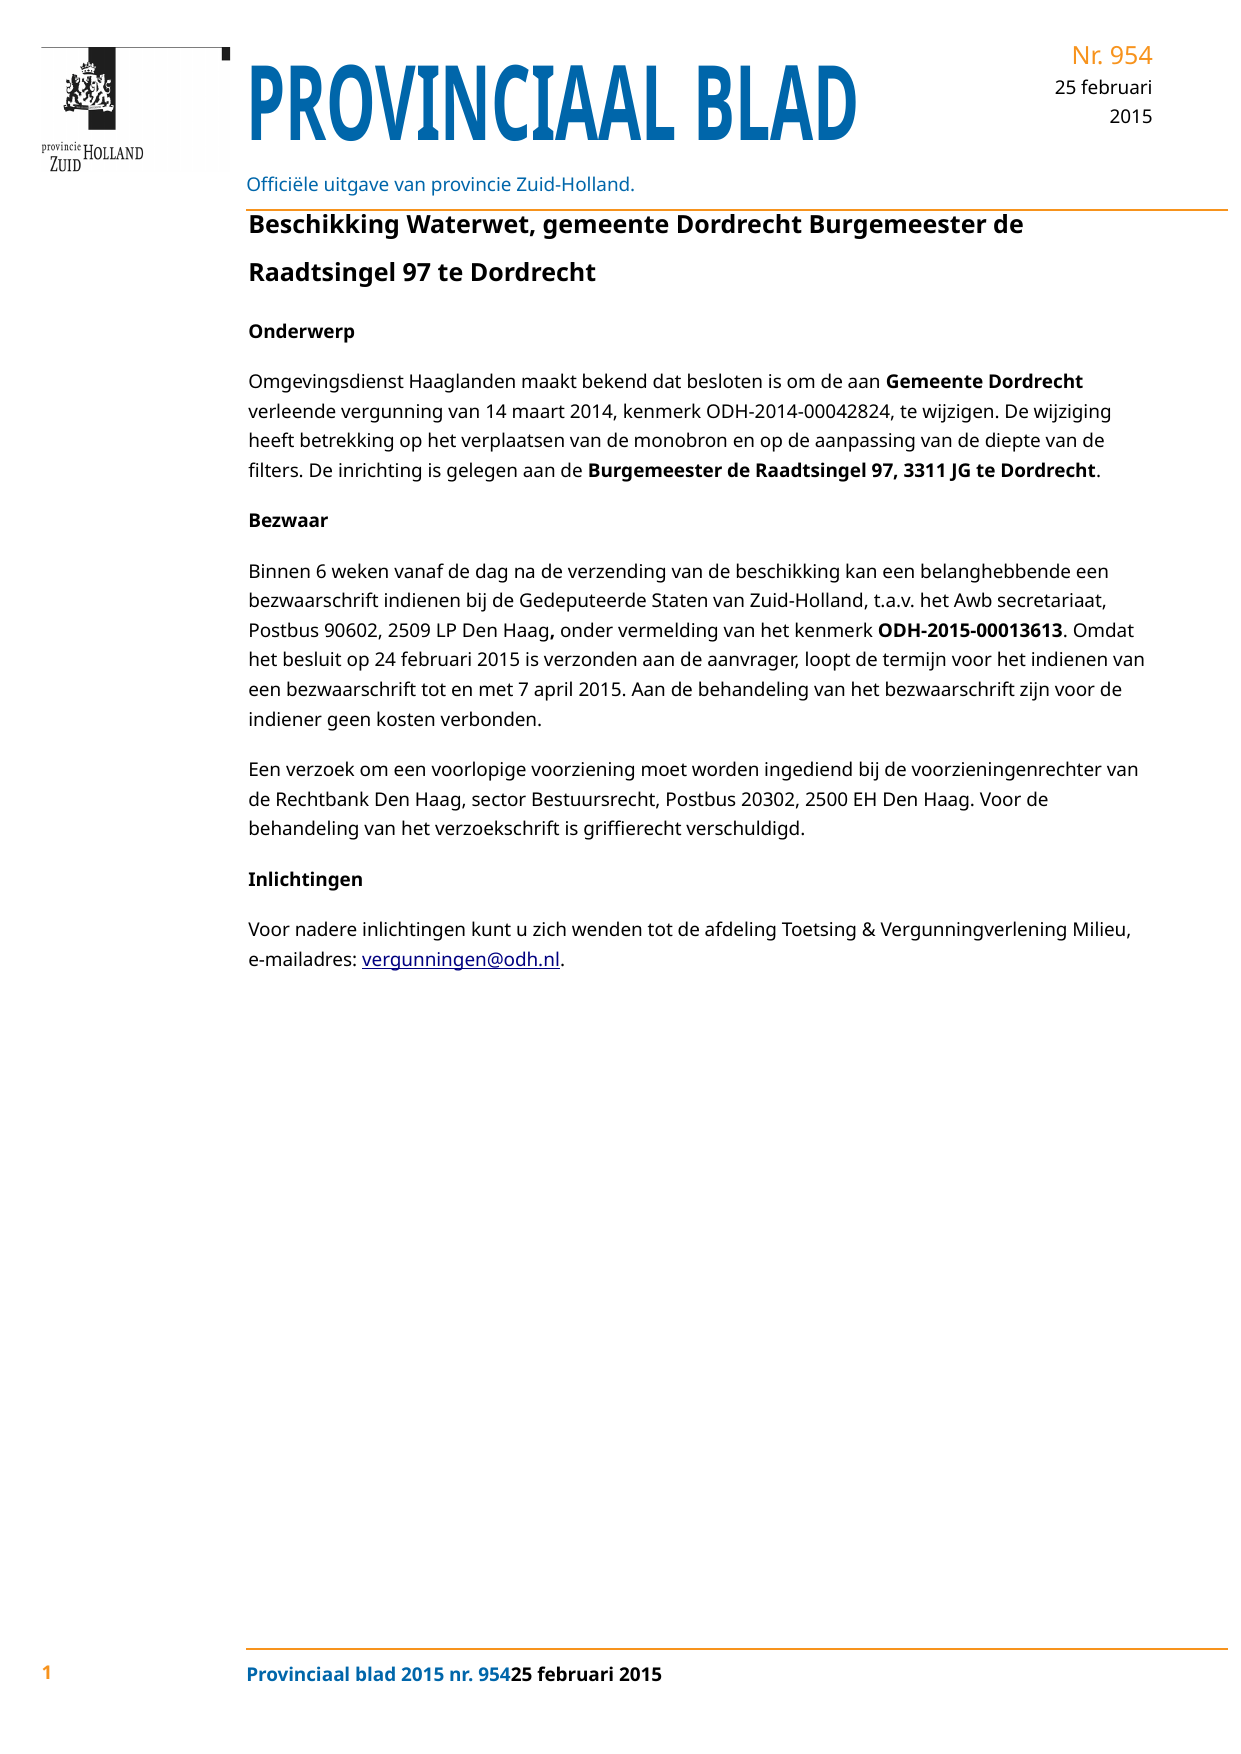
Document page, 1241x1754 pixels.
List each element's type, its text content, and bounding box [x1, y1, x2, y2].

text Voor nadere inlichtingen kunt u zich wenden tot de afdeling Toetsing & Vergunningverlening Milieu, e-mailadres: vergunningen@odh.nl. [248, 916, 1152, 972]
text Omgevingsdienst Haaglanden maakt bekend dat besloten is om de aan Gemeente Dordrecht verleende vergunning van 14 maart 2014, kenmerk ODH-2014-00042824, te wijzigen. De wijziging heeft betrekking op het verplaatsen van de monobron en op de aanpassing van de diepte van de filters. De inrichting is gelegen aan de Burgemeester de Raadtsingel 97, 3311 JG te Dordrecht. [248, 368, 1152, 483]
text Beschikking Waterwet, gemeente Dordrecht Burgemeester de Raadtsingel 97 te Dordrecht [248, 211, 1152, 288]
picture [41, 47, 231, 172]
text Binnen 6 weken vanaf de dag na de verzending van de beschikking kan een belanghebbende een bezwaarschrift indienen bij de Gedeputeerde Staten van Zuid-Holland, t.a.v. het Awb secretariaat, Postbus 90602, 2509 LP Den Haag, onder vermelding van het kenmerk ODH-2015-00013613. Omdat het besluit op 24 februari 2015 is verzonden aan de aanvrager, loopt de termijn voor het indienen van een bezwaarschrift tot en met 7 april 2015. Aan de behandeling van het bezwaarschrift zijn voor de indiener geen kosten verbonden. [248, 558, 1152, 732]
text Onderwerp [248, 318, 1152, 344]
text Een verzoek om een voorlopige voorziening moet worden ingediend bij de voorzieningenrechter van de Rechtbank Den Haag, sector Bestuursrecht, Postbus 20302, 2500 EH Den Haag. Voor de behandeling van het verzoekschrift is griffierecht verschuldigd. [248, 756, 1152, 841]
text Bezwaar [248, 507, 1152, 533]
text Inlichtingen [248, 866, 1152, 892]
